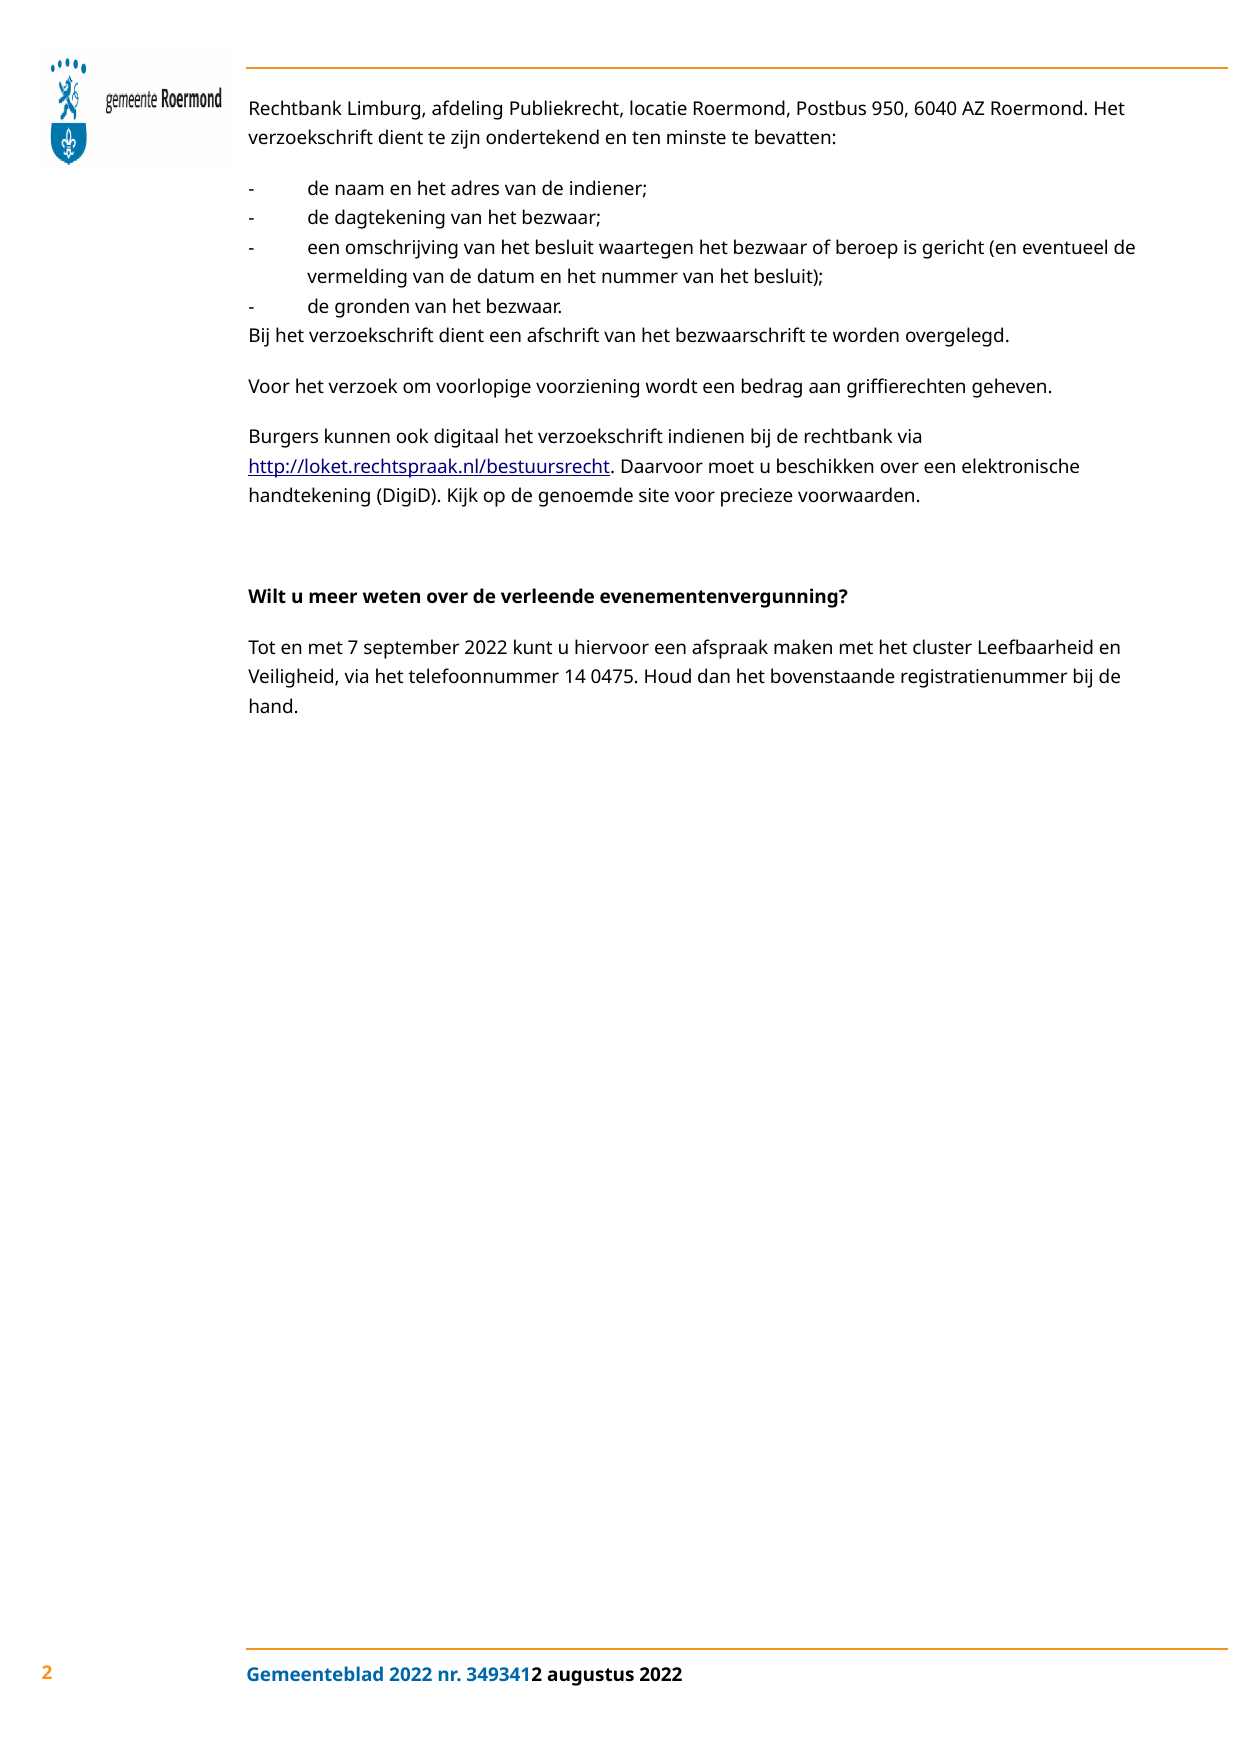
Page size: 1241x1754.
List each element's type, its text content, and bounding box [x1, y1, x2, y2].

list de gronden van het bezwaar. [248, 293, 1152, 319]
text Wilt u meer weten over de verleende evenementenvergunning? [248, 583, 1152, 609]
picture [41, 47, 231, 172]
text Voor het verzoek om voorlopige voorziening wordt een bedrag aan griffierechten geheven. [248, 373, 1152, 399]
list de dagtekening van het bezwaar; [248, 204, 1152, 230]
text Tot en met 7 september 2022 kunt u hiervoor een afspraak maken met het cluster Leefbaarheid en Veiligheid, via het telefoonnummer 14 0475. Houd dan het bovenstaande registratienummer bij de hand. [248, 634, 1152, 719]
text Bij het verzoekschrift dient een afschrift van het bezwaarschrift te worden overgelegd. [248, 323, 1152, 348]
text Burgers kunnen ook digitaal het verzoekschrift indienen bij de rechtbank via http://loket.rechtspraak.nl/bestuursrecht. Daarvoor moet u beschikken over een elektronische handtekening (DigiD). Kijk op de genoemde site voor precieze voorwaarden. [248, 423, 1152, 508]
list de naam en het adres van de indiener; [248, 175, 1152, 201]
text Rechtbank Limburg, afdeling Publiekrecht, locatie Roermond, Postbus 950, 6040 AZ Roermond. Het verzoekschrift dient te zijn ondertekend en ten minste te bevatten: [248, 95, 1152, 150]
list een omschrijving van het besluit waartegen het bezwaar of beroep is gericht (en eventueel de vermelding van de datum en het nummer van het besluit); [248, 234, 1152, 289]
